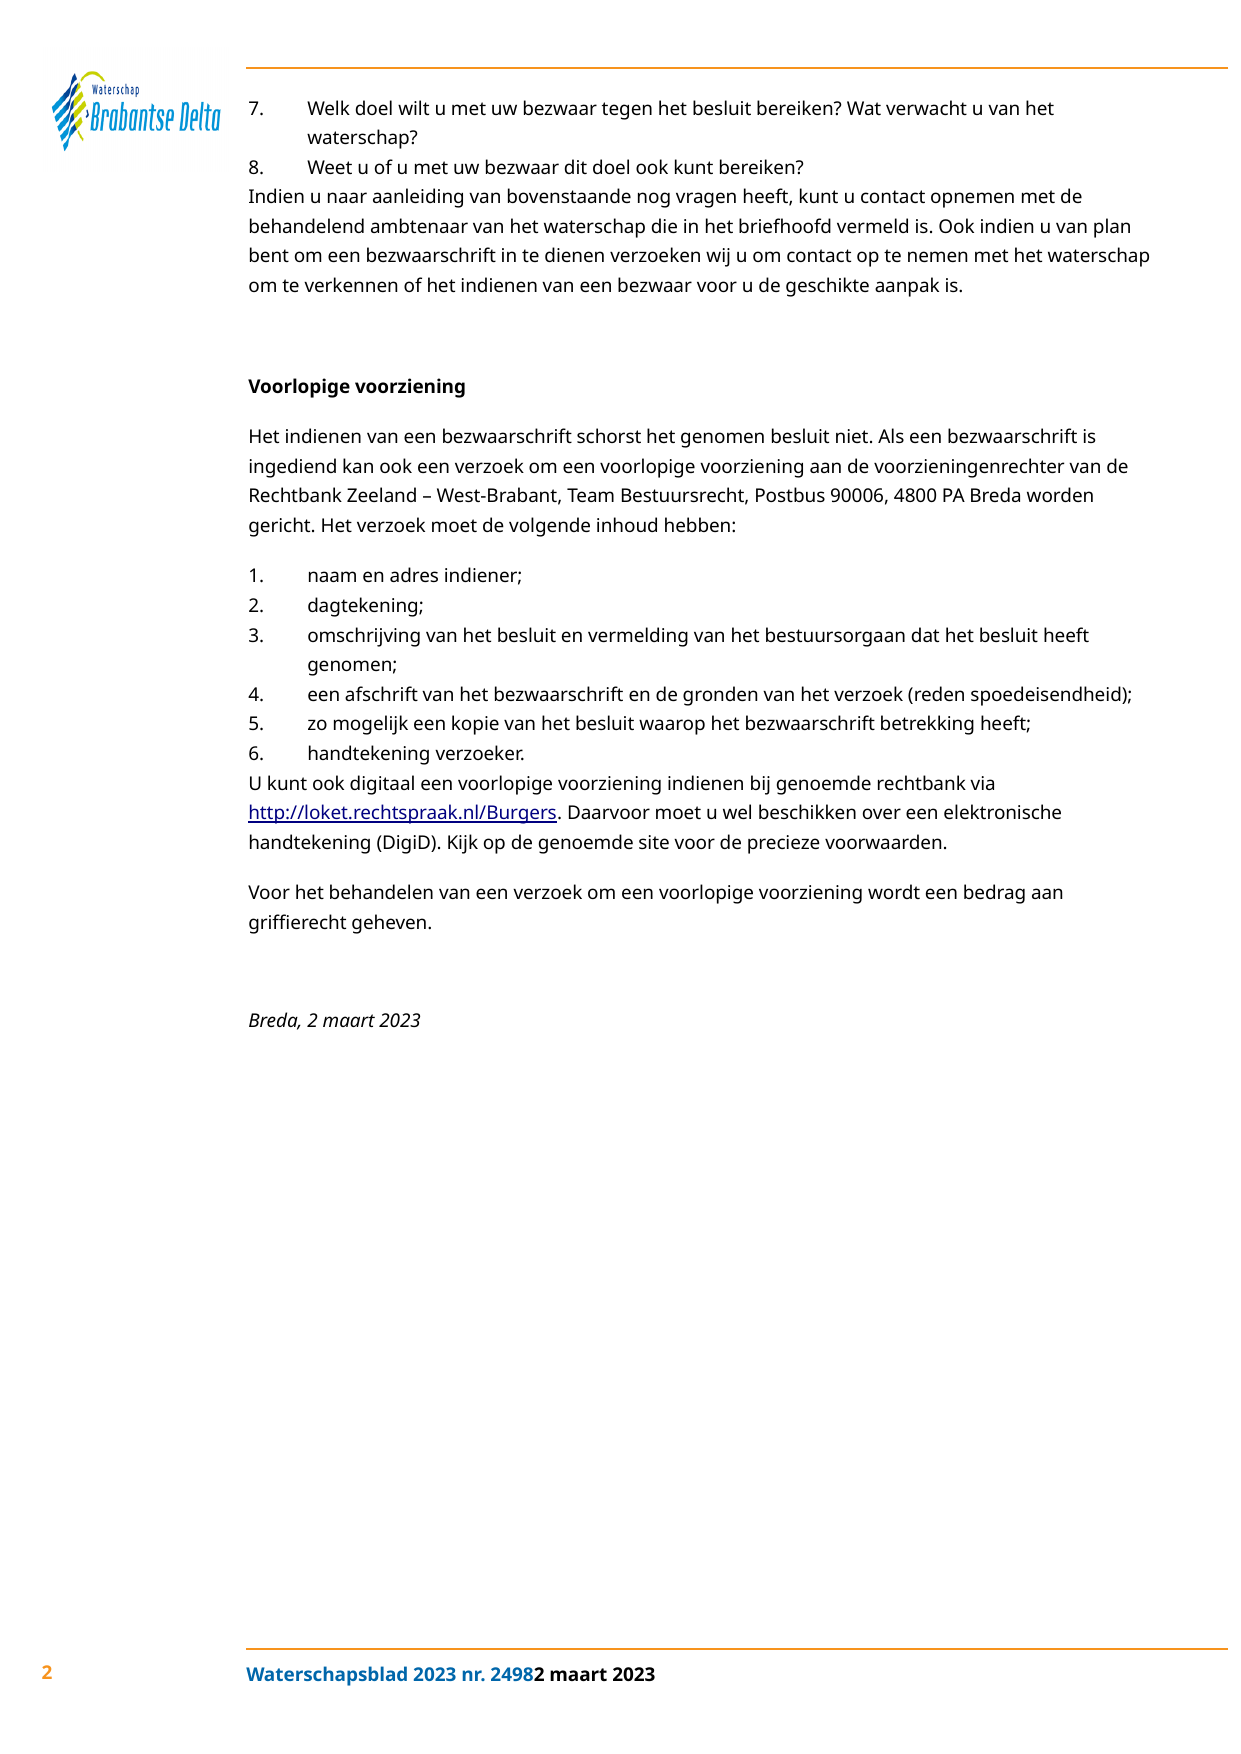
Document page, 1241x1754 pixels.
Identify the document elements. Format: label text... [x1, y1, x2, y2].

list Welk doel wilt u met uw bezwaar tegen het besluit bereiken? Wat verwacht u van het waterschap? [248, 95, 1152, 150]
list omschrijving van het besluit en vermelding van het bestuursorgaan dat het besluit heeft genomen; [248, 622, 1152, 677]
text Indien u naar aanleiding van bovenstaande nog vragen heeft, kunt u contact opnemen met de behandelend ambtenaar van het waterschap die in het briefhoofd vermeld is. Ook indien u van plan bent om een bezwaarschrift in te dienen verzoeken wij u om contact op te nemen met het waterschap om te verkennen of het indienen van een bezwaar voor u de geschikte aanpak is. [248, 183, 1152, 298]
text Voorlopige voorziening [248, 373, 1152, 399]
list handtekening verzoeker. [248, 740, 1152, 766]
text Voor het behandelen van een verzoek om een voorlopige voorziening wordt een bedrag aan griffierecht geheven. [248, 879, 1152, 935]
list een afschrift van het bezwaarschrift en de gronden van het verzoek (reden spoedeisendheid); [248, 681, 1152, 707]
list dagtekening; [248, 592, 1152, 618]
list zo mogelijk een kopie van het besluit waarop het bezwaarschrift betrekking heeft; [248, 711, 1152, 736]
list naam en adres indiener; [248, 563, 1152, 588]
text U kunt ook digitaal een voorlopige voorziening indienen bij genoemde rechtbank via http://loket.rechtspraak.nl/Burgers. Daarvoor moet u wel beschikken over een elektronische handtekening (DigiD). Kijk op de genoemde site voor de precieze voorwaarden. [248, 770, 1152, 855]
list Weet u of u met uw bezwaar dit doel ook kunt bereiken? [248, 154, 1152, 180]
picture [41, 47, 231, 172]
text Het indienen van een bezwaarschrift schorst het genomen besluit niet. Als een bezwaarschrift is ingediend kan ook een verzoek om een voorlopige voorziening aan de voorzieningenrechter van de Rechtbank Zeeland – West-Brabant, Team Bestuursrecht, Postbus 90006, 4800 PA Breda worden gericht. Het verzoek moet de volgende inhoud hebben: [248, 423, 1152, 538]
text Breda, 2 maart 2023 [248, 1007, 1152, 1033]
